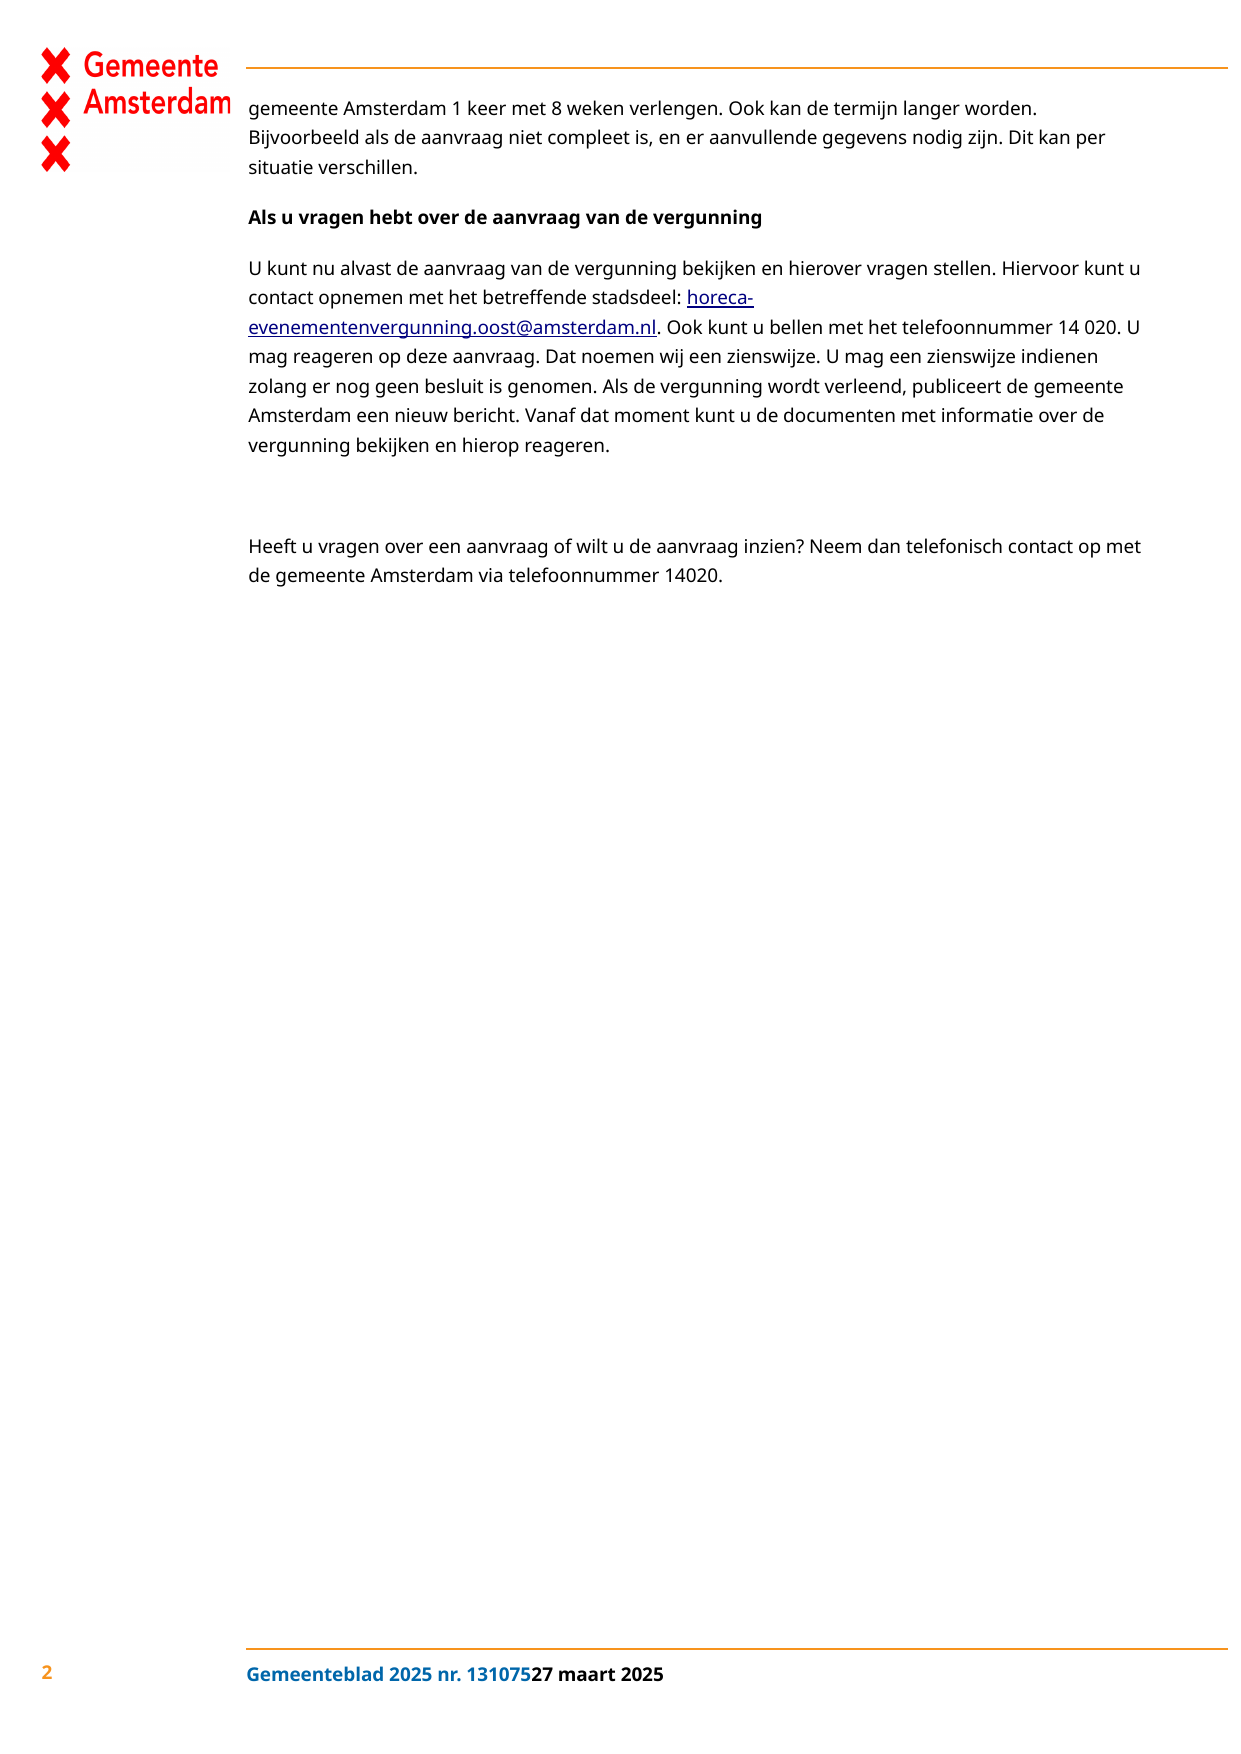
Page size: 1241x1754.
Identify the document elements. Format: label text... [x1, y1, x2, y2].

picture [41, 47, 231, 172]
text Als u vragen hebt over de aanvraag van de vergunning [248, 204, 1152, 230]
text Heeft u vragen over een aanvraag of wilt u de aanvraag inzien? Neem dan telefonisch contact op met de gemeente Amsterdam via telefoonnummer 14020. [248, 533, 1152, 588]
text U kunt nu alvast de aanvraag van de vergunning bekijken en hierover vragen stellen. Hiervoor kunt u contact opnemen met het betreffende stadsdeel: horeca-evenementenvergunning.oost@amsterdam.nl. Ook kunt u bellen met het telefoonnummer 14 020. U mag reageren op deze aanvraag. Dat noemen wij een zienswijze. U mag een zienswijze indienen zolang er nog geen besluit is genomen. Als de vergunning wordt verleend, publiceert de gemeente Amsterdam een nieuw bericht. Vanaf dat moment kunt u de documenten met informatie over de vergunning bekijken en hierop reageren. [248, 255, 1152, 458]
text gemeente Amsterdam 1 keer met 8 weken verlengen. Ook kan de termijn langer worden. Bijvoorbeeld als de aanvraag niet compleet is, en er aanvullende gegevens nodig zijn. Dit kan per situatie verschillen. [248, 95, 1152, 180]
